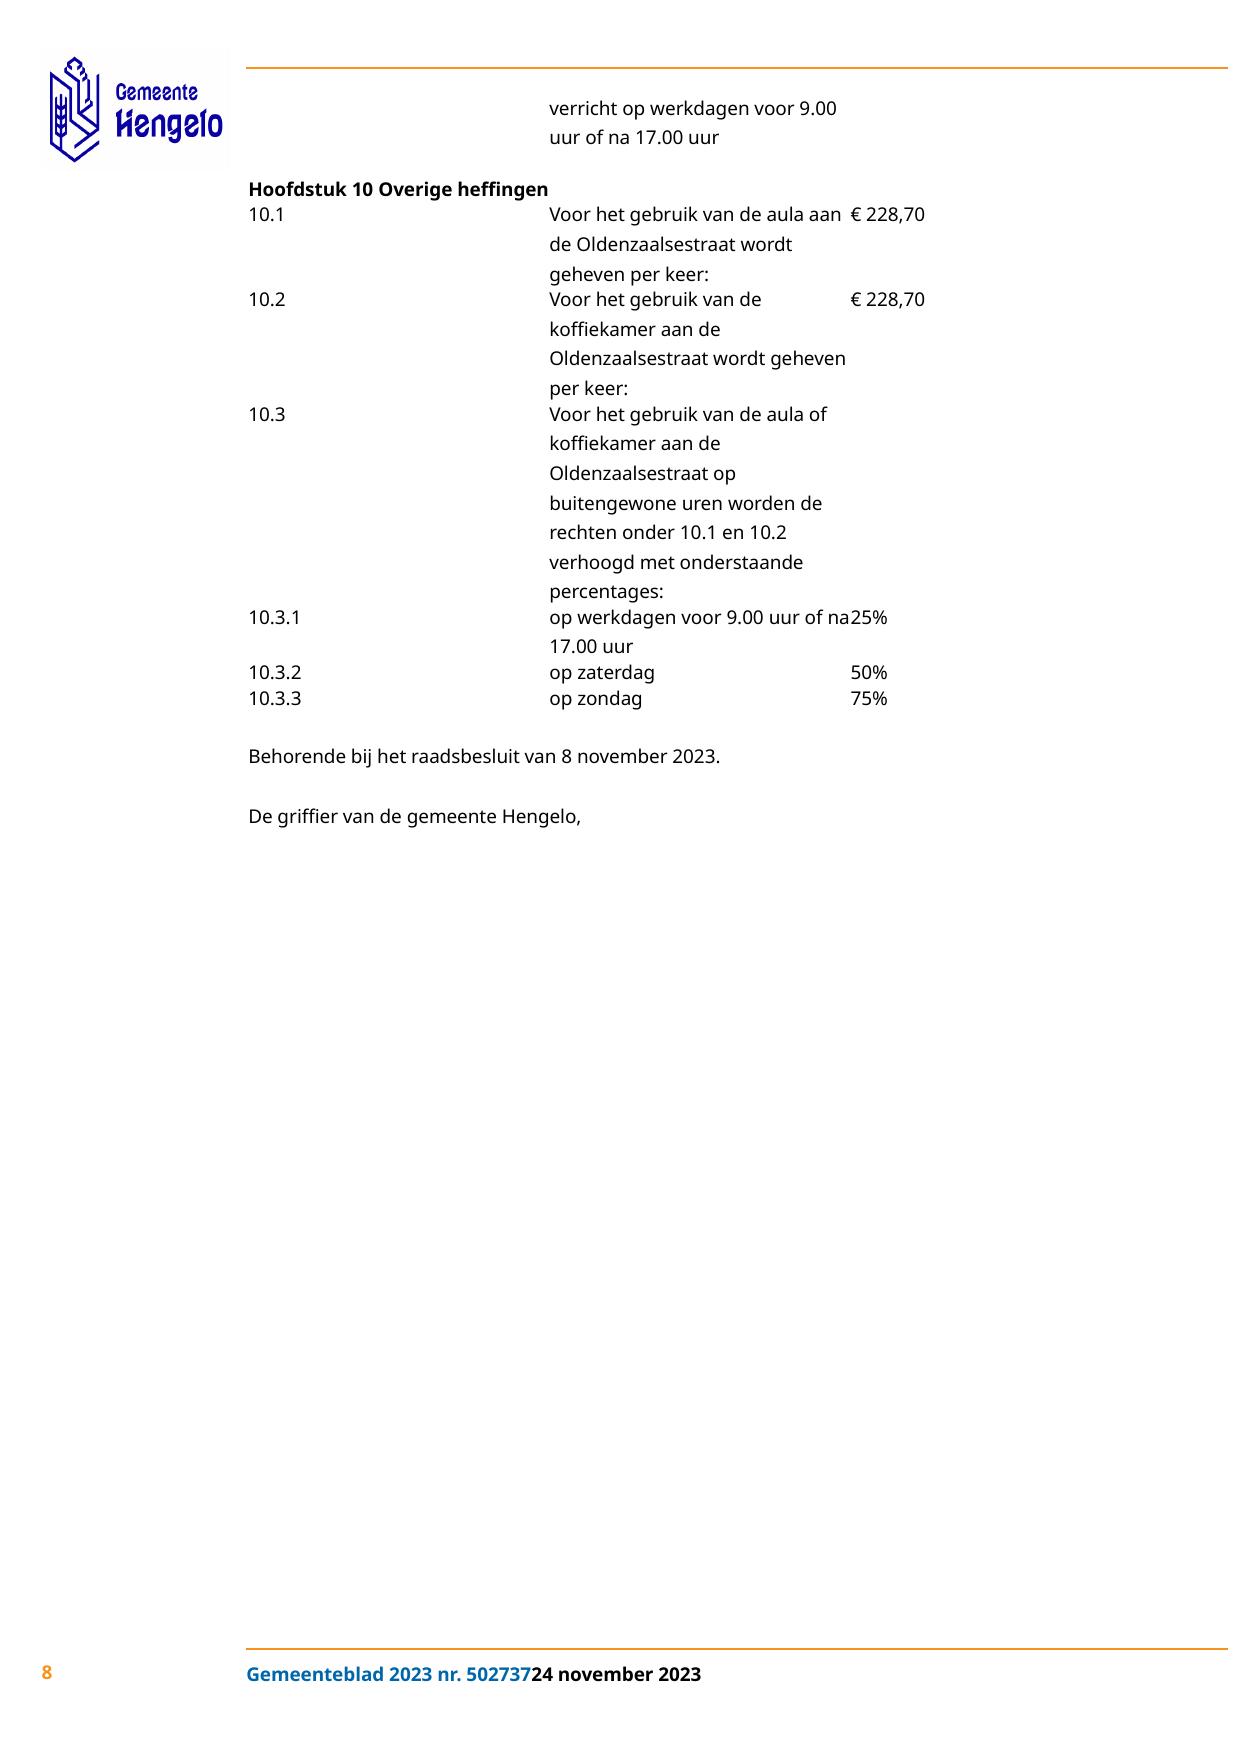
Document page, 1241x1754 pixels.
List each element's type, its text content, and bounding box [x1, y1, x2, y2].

table_cell [850, 401, 1152, 604]
picture [41, 47, 231, 172]
table_cell [248, 95, 549, 150]
table_cell 10.3.3 [248, 685, 549, 711]
table_cell 25% [850, 604, 1152, 659]
table_cell op zondag [549, 685, 850, 711]
table_cell Voor het gebruik van de aula aan de Oldenzaalsestraat wordt geheven per keer: [549, 202, 850, 286]
table_cell € 228,70 [850, 202, 1152, 286]
table_cell [850, 176, 1152, 202]
table_cell Hoofdstuk 10 Overige heffingen [248, 176, 850, 202]
table_cell [549, 150, 850, 176]
table_cell 10.2 [248, 286, 549, 401]
table_cell [248, 150, 549, 176]
table_cell Voor het gebruik van de koffiekamer aan de Oldenzaalsestraat wordt geheven per keer: [549, 286, 850, 401]
table_cell 10.3.1 [248, 604, 549, 659]
table_cell € 228,70 [850, 286, 1152, 401]
table_cell op zaterdag [549, 660, 850, 685]
table_cell [850, 150, 1152, 176]
table_cell Voor het gebruik van de aula of koffiekamer aan de Oldenzaalsestraat op buitengewone uren worden de rechten onder 10.1 en 10.2 verhoogd met onderstaande percentages: [549, 401, 850, 604]
table_cell 10.3 [248, 401, 549, 604]
table_cell 75% [850, 685, 1152, 711]
table_cell op werkdagen voor 9.00 uur of na 17.00 uur [549, 604, 850, 659]
table_cell [850, 95, 1152, 150]
text Behorende bij het raadsbesluit van 8 november 2023. [248, 744, 1152, 769]
table_cell 10.3.2 [248, 660, 549, 685]
table_cell verricht op werkdagen voor 9.00 uur of na 17.00 uur [549, 95, 850, 150]
text De griffier van de gemeente Hengelo, [248, 803, 1152, 829]
table_cell 10.1 [248, 202, 549, 286]
table_cell 50% [850, 660, 1152, 685]
